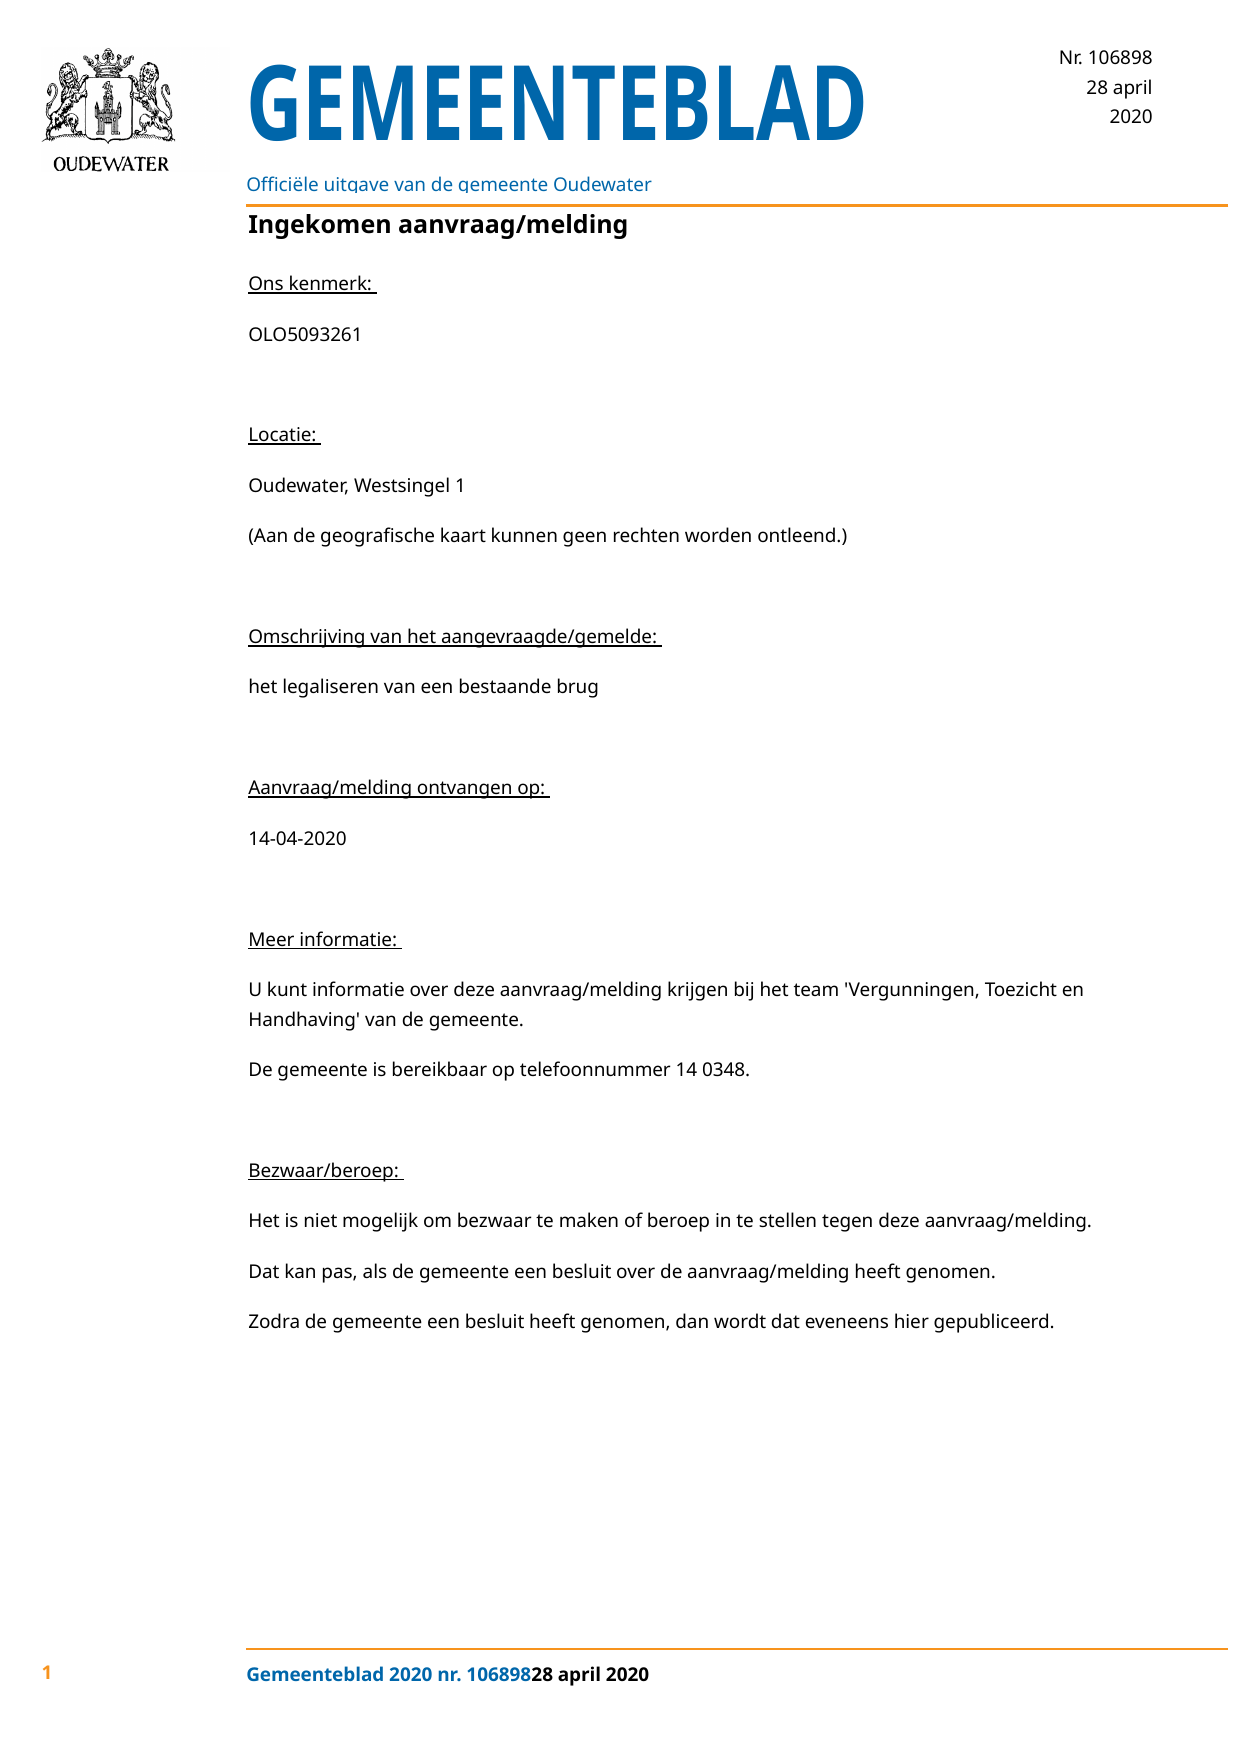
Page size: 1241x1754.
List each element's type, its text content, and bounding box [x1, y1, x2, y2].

text Ons kenmerk: [248, 270, 1152, 296]
text Dat kan pas, als de gemeente een besluit over de aanvraag/melding heeft genomen. [248, 1258, 1152, 1283]
text De gemeente is bereikbaar op telefoonnummer 14 0348. [248, 1056, 1152, 1082]
text Ingekomen aanvraag/melding [248, 207, 1152, 241]
picture [41, 47, 231, 172]
text het legaliseren van een bestaande brug [248, 674, 1152, 699]
text (Aan de geografische kaart kunnen geen rechten worden ontleend.) [248, 522, 1152, 548]
text Het is niet mogelijk om bezwaar te maken of beroep in te stellen tegen deze aanvraag/melding. [248, 1207, 1152, 1233]
text Meer informatie: [248, 926, 1152, 951]
text OLO5093261 [248, 321, 1152, 346]
text U kunt informatie over deze aanvraag/melding krijgen bij het team 'Vergunningen, Toezicht en Handhaving' van de gemeente. [248, 976, 1152, 1031]
text 14-04-2020 [248, 825, 1152, 851]
text Aanvraag/melding ontvangen op: [248, 774, 1152, 800]
text Bezwaar/beroep: [248, 1157, 1152, 1183]
text Locatie: [248, 422, 1152, 447]
text Omschrijving van het aangevraagde/gemelde: [248, 623, 1152, 649]
text Oudewater, Westsingel 1 [248, 472, 1152, 498]
text Zodra de gemeente een besluit heeft genomen, dan wordt dat eveneens hier gepubliceerd. [248, 1308, 1152, 1334]
